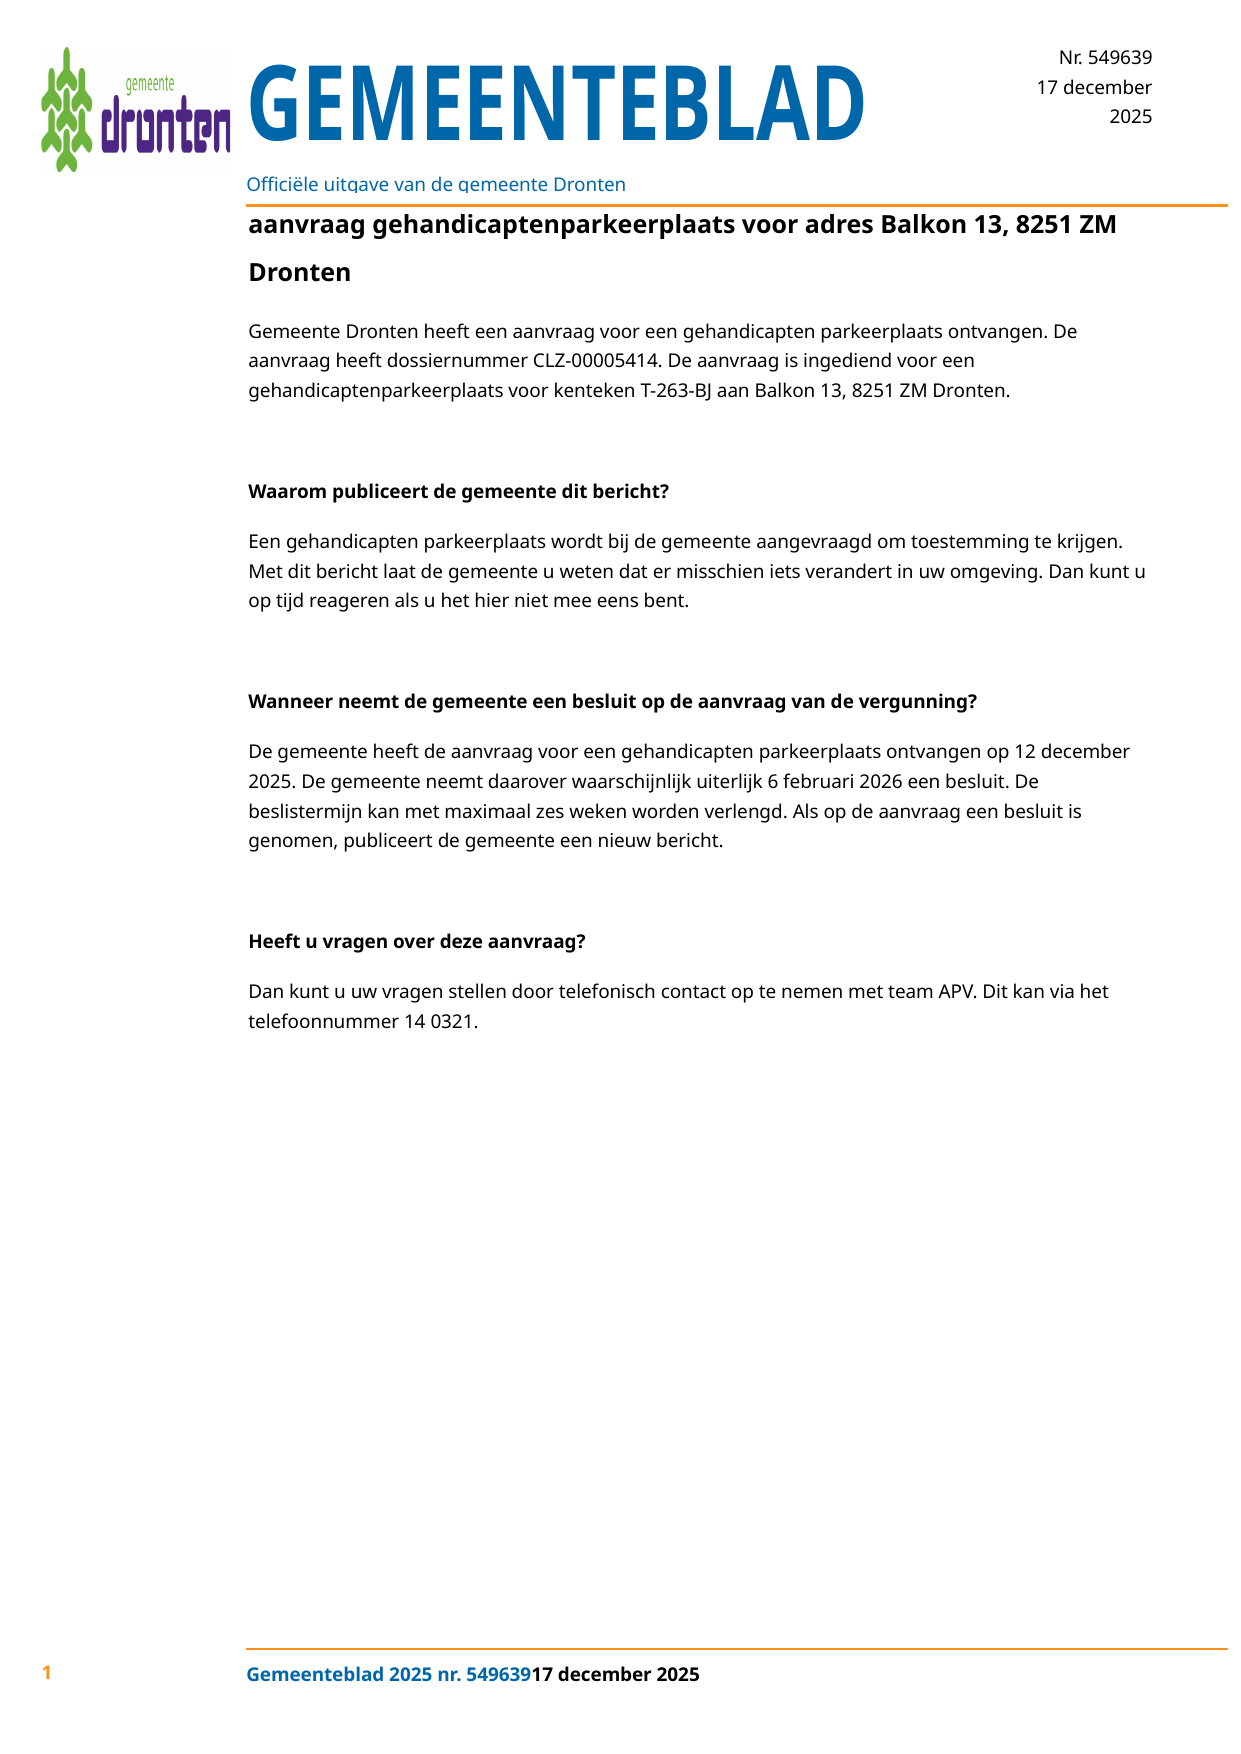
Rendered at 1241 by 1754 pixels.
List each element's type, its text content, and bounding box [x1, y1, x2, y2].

text Dan kunt u uw vragen stellen door telefonisch contact op te nemen met team APV. Dit kan via het telefoonnummer 14 0321. [248, 979, 1152, 1034]
text Wanneer neemt de gemeente een besluit op de aanvraag van de vergunning? [248, 688, 1152, 714]
text Waarom publiceert de gemeente dit bericht? [248, 478, 1152, 504]
text aanvraag gehandicaptenparkeerplaats voor adres Balkon 13, 8251 ZM Dronten [248, 207, 1152, 288]
text Gemeente Dronten heeft een aanvraag voor een gehandicapten parkeerplaats ontvangen. De aanvraag heeft dossiernummer CLZ-00005414. De aanvraag is ingediend voor een gehandicaptenparkeerplaats voor kenteken T-263-BJ aan Balkon 13, 8251 ZM Dronten. [248, 318, 1152, 403]
picture [41, 47, 231, 172]
text Een gehandicapten parkeerplaats wordt bij de gemeente aangevraagd om toestemming te krijgen. Met dit bericht laat de gemeente u weten dat er misschien iets verandert in uw omgeving. Dan kunt u op tijd reageren als u het hier niet mee eens bent. [248, 528, 1152, 613]
text De gemeente heeft de aanvraag voor een gehandicapten parkeerplaats ontvangen op 12 december 2025. De gemeente neemt daarover waarschijnlijk uiterlijk 6 februari 2026 een besluit. De beslistermijn kan met maximaal zes weken worden verlengd. Als op de aanvraag een besluit is genomen, publiceert de gemeente een nieuw bericht. [248, 739, 1152, 853]
text Heeft u vragen over deze aanvraag? [248, 928, 1152, 954]
